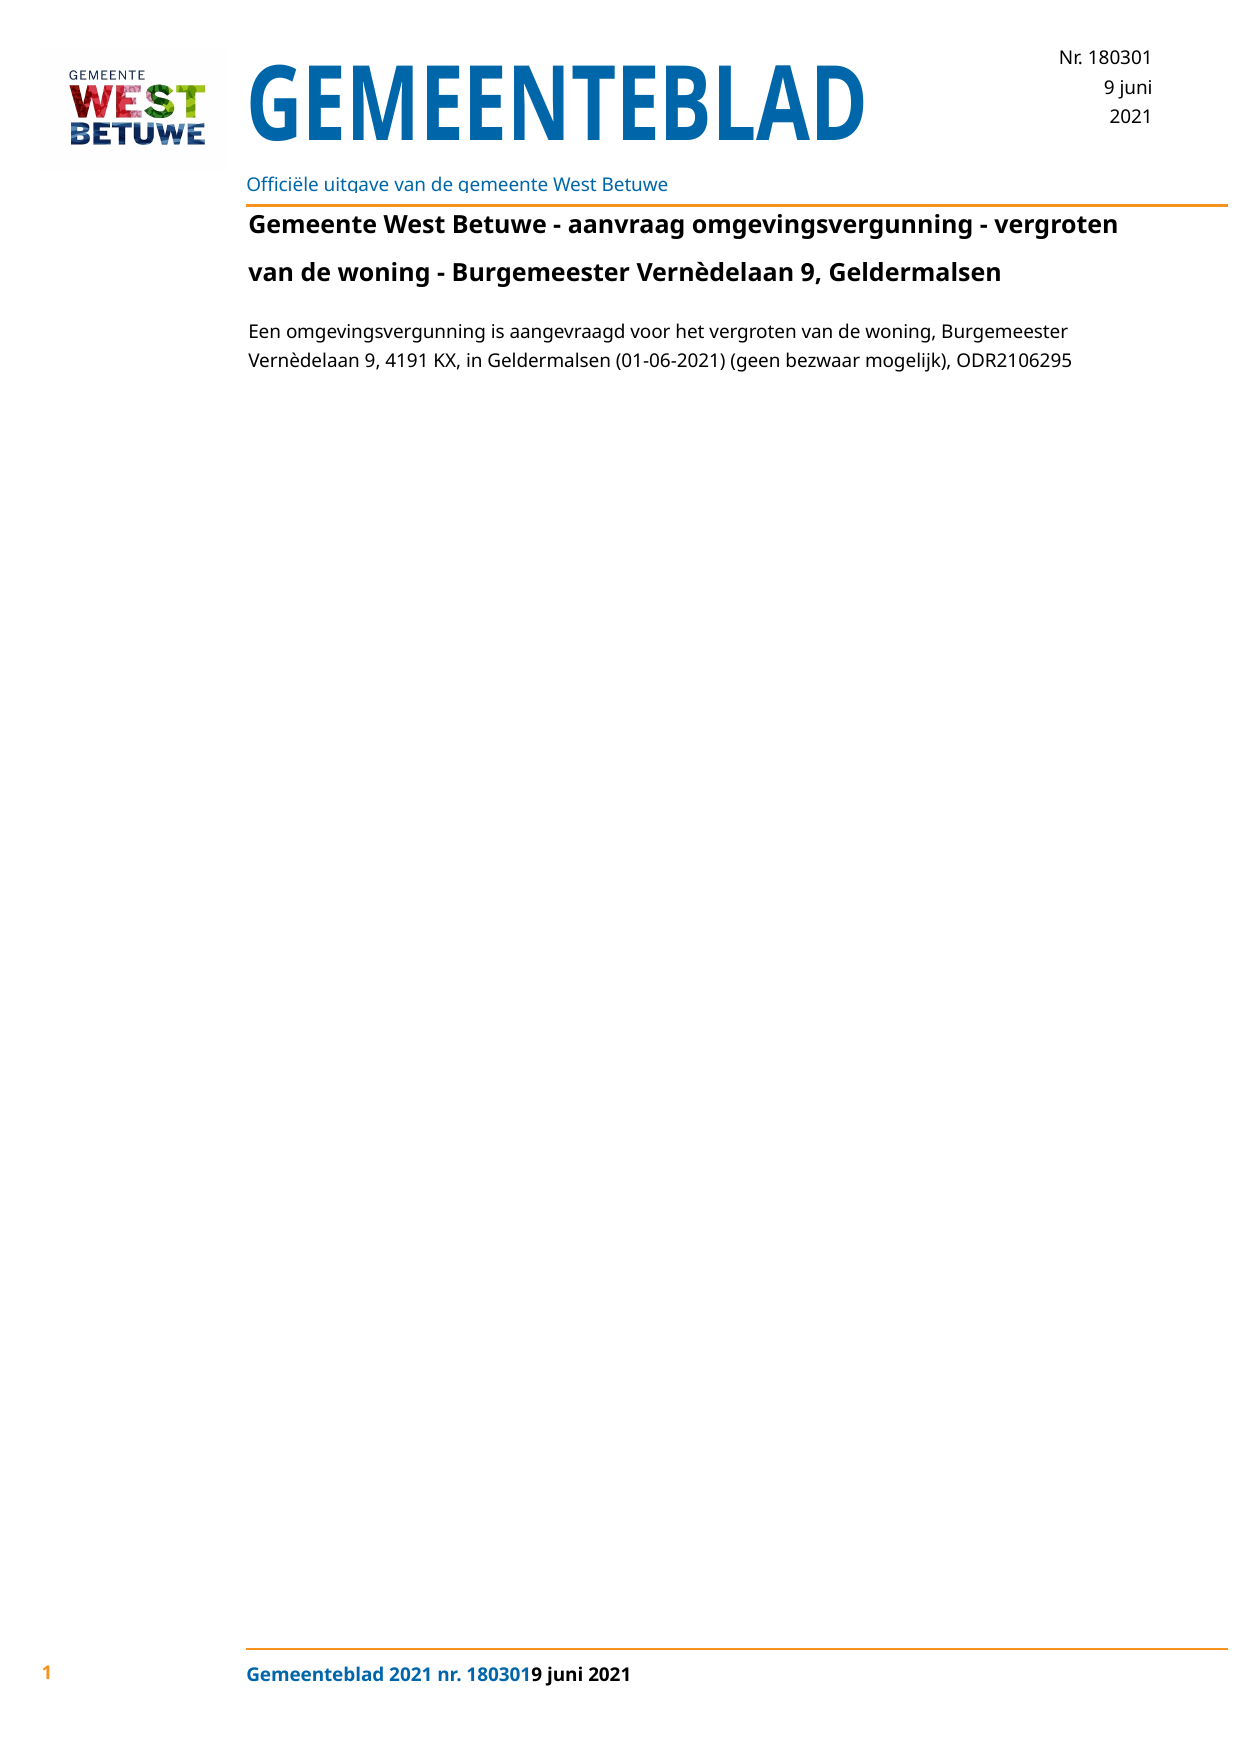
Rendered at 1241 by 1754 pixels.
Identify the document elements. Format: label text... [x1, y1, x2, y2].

text Een omgevingsvergunning is aangevraagd voor het vergroten van de woning, Burgemeester Vernèdelaan 9, 4191 KX, in Geldermalsen (01-06-2021) (geen bezwaar mogelijk), ODR2106295 [248, 318, 1152, 373]
picture [41, 47, 231, 172]
text Gemeente West Betuwe - aanvraag omgevingsvergunning - vergroten van de woning - Burgemeester Vernèdelaan 9, Geldermalsen [248, 207, 1152, 288]
